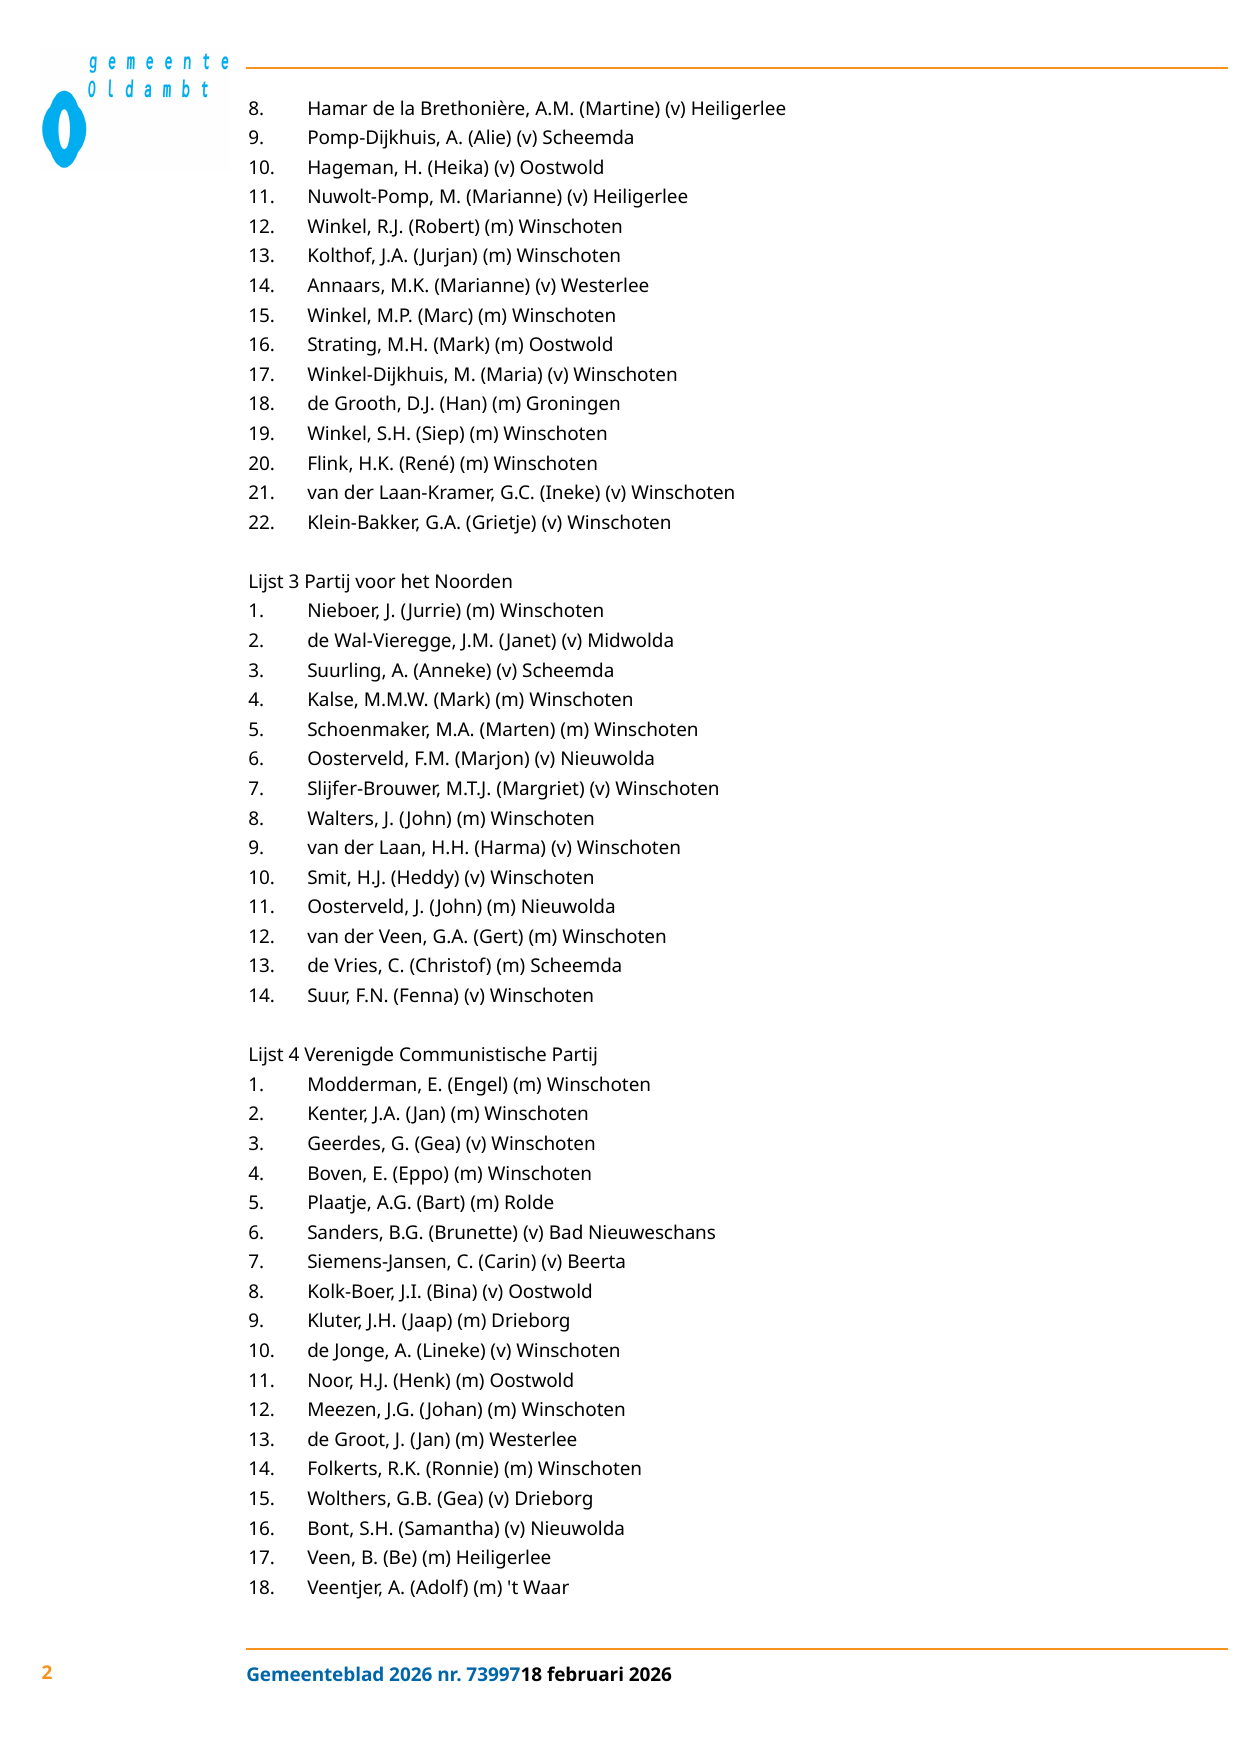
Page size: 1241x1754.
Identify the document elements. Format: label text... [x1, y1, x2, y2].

list Pomp-Dijkhuis, A. (Alie) (v) Scheemda [248, 124, 1152, 150]
list Wolthers, G.B. (Gea) (v) Drieborg [248, 1485, 1152, 1511]
list Kenter, J.A. (Jan) (m) Winschoten [248, 1101, 1152, 1126]
list Strating, M.H. (Mark) (m) Oostwold [248, 331, 1152, 357]
list Geerdes, G. (Gea) (v) Winschoten [248, 1130, 1152, 1156]
picture [41, 47, 231, 172]
list Hageman, H. (Heika) (v) Oostwold [248, 154, 1152, 180]
list Suur, F.N. (Fenna) (v) Winschoten [248, 982, 1152, 1008]
list Winkel, S.H. (Siep) (m) Winschoten [248, 420, 1152, 446]
list Sanders, B.G. (Brunette) (v) Bad Nieuweschans [248, 1219, 1152, 1245]
list de Groot, J. (Jan) (m) Westerlee [248, 1426, 1152, 1452]
list Oosterveld, F.M. (Marjon) (v) Nieuwolda [248, 746, 1152, 771]
list Hamar de la Brethonière, A.M. (Martine) (v) Heiligerlee [248, 95, 1152, 121]
list Annaars, M.K. (Marianne) (v) Westerlee [248, 272, 1152, 298]
list de Wal-Vieregge, J.M. (Janet) (v) Midwolda [248, 627, 1152, 653]
list Folkerts, R.K. (Ronnie) (m) Winschoten [248, 1456, 1152, 1481]
list Boven, E. (Eppo) (m) Winschoten [248, 1160, 1152, 1186]
list Flink, H.K. (René) (m) Winschoten [248, 450, 1152, 476]
list van der Veen, G.A. (Gert) (m) Winschoten [248, 923, 1152, 949]
list Winkel, R.J. (Robert) (m) Winschoten [248, 213, 1152, 239]
list Plaatje, A.G. (Bart) (m) Rolde [248, 1189, 1152, 1215]
list Noor, H.J. (Henk) (m) Oostwold [248, 1367, 1152, 1393]
list Walters, J. (John) (m) Winschoten [248, 805, 1152, 831]
list de Grooth, D.J. (Han) (m) Groningen [248, 391, 1152, 416]
list Veen, B. (Be) (m) Heiligerlee [248, 1544, 1152, 1570]
list Kluter, J.H. (Jaap) (m) Drieborg [248, 1308, 1152, 1333]
list Bont, S.H. (Samantha) (v) Nieuwolda [248, 1515, 1152, 1541]
list Meezen, J.G. (Johan) (m) Winschoten [248, 1396, 1152, 1422]
list Suurling, A. (Anneke) (v) Scheemda [248, 657, 1152, 683]
list Klein-Bakker, G.A. (Grietje) (v) Winschoten [248, 509, 1152, 535]
list Winkel-Dijkhuis, M. (Maria) (v) Winschoten [248, 361, 1152, 387]
list van der Laan, H.H. (Harma) (v) Winschoten [248, 834, 1152, 860]
list Modderman, E. (Engel) (m) Winschoten [248, 1071, 1152, 1097]
list Nieboer, J. (Jurrie) (m) Winschoten [248, 598, 1152, 623]
list van der Laan-Kramer, G.C. (Ineke) (v) Winschoten [248, 479, 1152, 505]
list Slijfer-Brouwer, M.T.J. (Margriet) (v) Winschoten [248, 775, 1152, 801]
text Lijst 4 Verenigde Communistische Partij [248, 1041, 1152, 1067]
list Schoenmaker, M.A. (Marten) (m) Winschoten [248, 716, 1152, 742]
list Nuwolt-Pomp, M. (Marianne) (v) Heiligerlee [248, 183, 1152, 209]
list Kalse, M.M.W. (Mark) (m) Winschoten [248, 686, 1152, 712]
list Kolk-Boer, J.I. (Bina) (v) Oostwold [248, 1278, 1152, 1304]
list Smit, H.J. (Heddy) (v) Winschoten [248, 864, 1152, 890]
list de Vries, C. (Christof) (m) Scheemda [248, 953, 1152, 978]
list Winkel, M.P. (Marc) (m) Winschoten [248, 302, 1152, 328]
text Lijst 3 Partij voor het Noorden [248, 568, 1152, 594]
list de Jonge, A. (Lineke) (v) Winschoten [248, 1337, 1152, 1363]
list Siemens-Jansen, C. (Carin) (v) Beerta [248, 1248, 1152, 1274]
list Oosterveld, J. (John) (m) Nieuwolda [248, 893, 1152, 919]
list Kolthof, J.A. (Jurjan) (m) Winschoten [248, 243, 1152, 268]
list Veentjer, A. (Adolf) (m) 't Waar [248, 1574, 1152, 1600]
